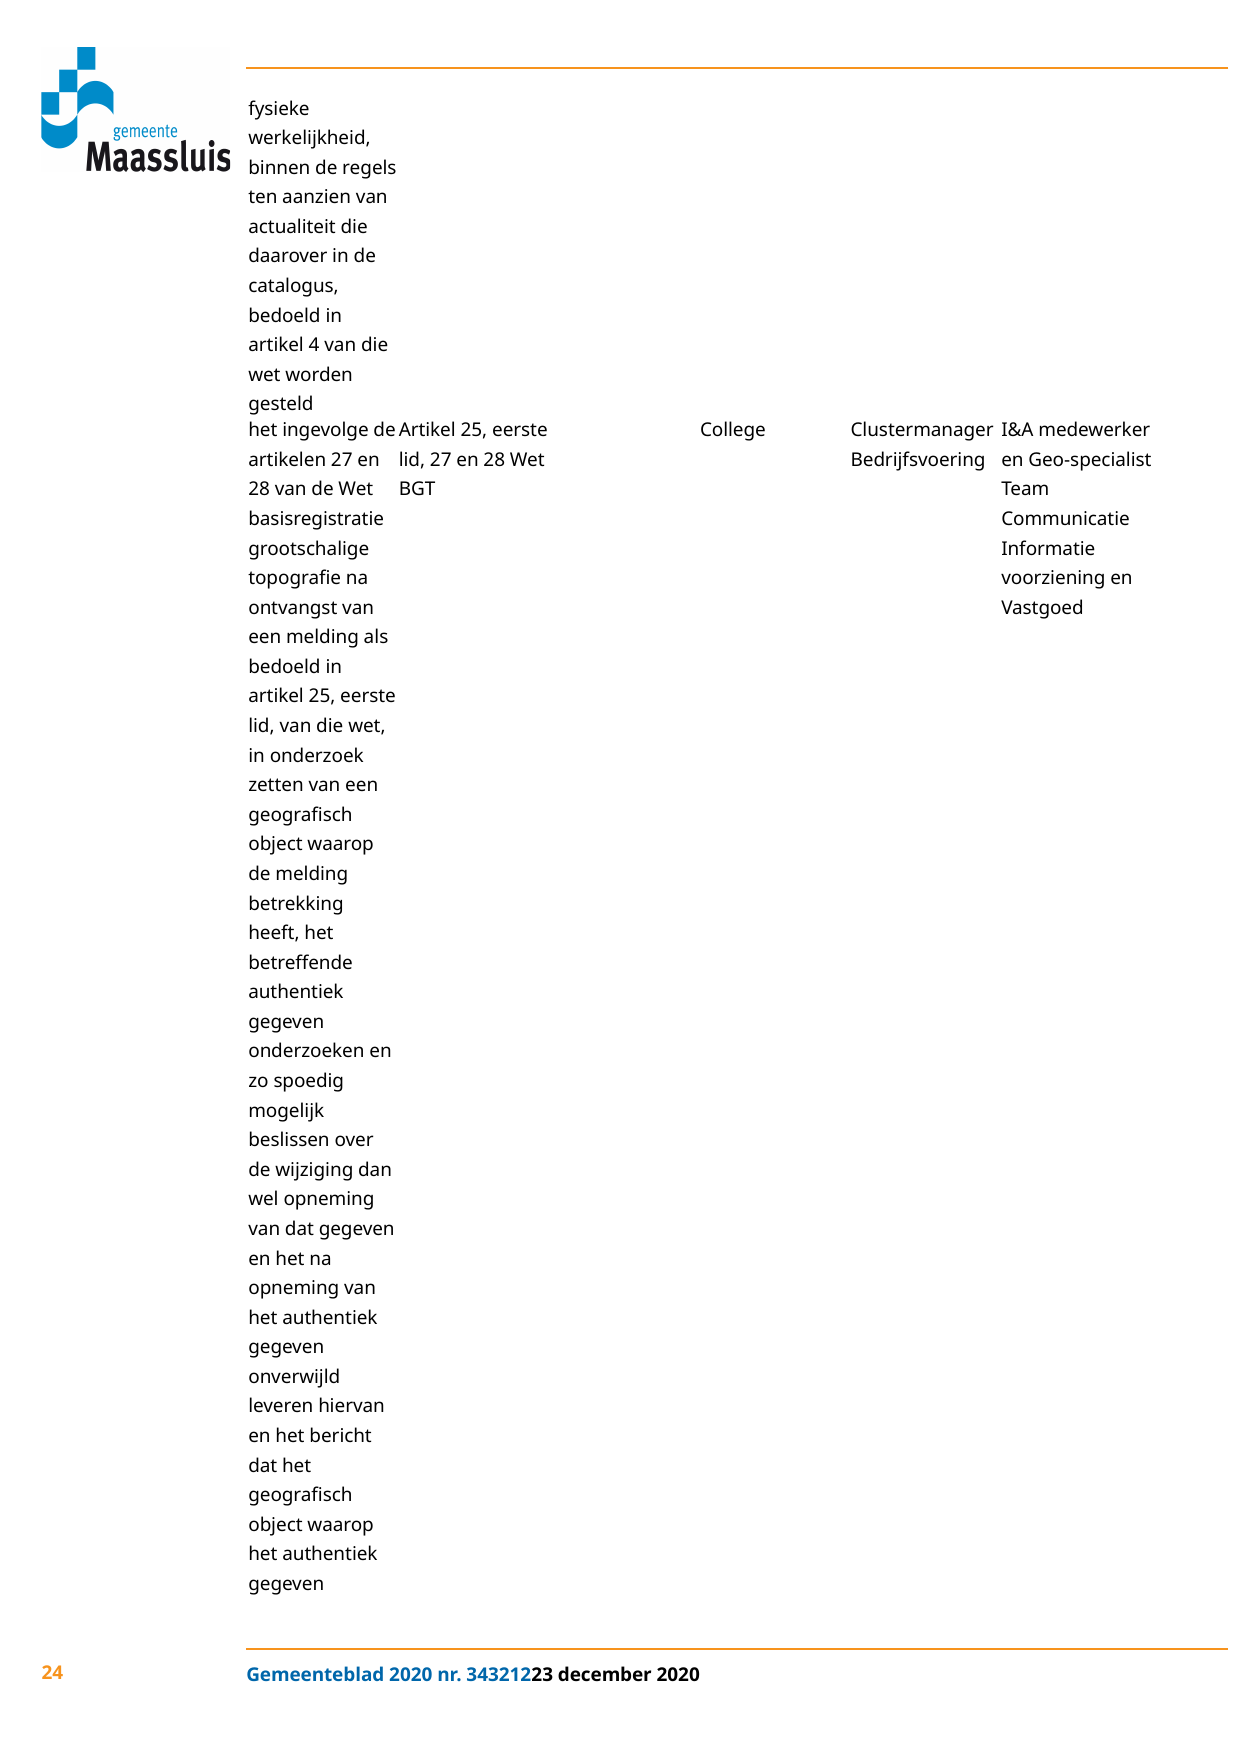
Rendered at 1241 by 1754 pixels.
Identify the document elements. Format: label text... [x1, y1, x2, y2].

table_cell [700, 95, 850, 416]
picture [41, 47, 231, 172]
table_cell [549, 416, 700, 1596]
table_cell I&A medewerker en Geo-specialist Team Communicatie Informatie voorziening en Vastgoed [1001, 416, 1152, 1596]
table_cell fysieke werkelijkheid, binnen de regels ten aanzien van actualiteit die daarover in de catalogus, bedoeld in artikel 4 van die wet worden gesteld [248, 95, 398, 416]
picture [41, 47, 77, 92]
table_cell Artikel 25, eerste lid, 27 en 28 Wet BGT [399, 416, 549, 1596]
table_cell Clustermanager Bedrijfsvoering [850, 416, 1001, 1596]
table_cell [850, 95, 1001, 416]
table_cell het ingevolge de artikelen 27 en 28 van de Wet basisregistratie grootschalige topografie na ontvangst van een melding als bedoeld in artikel 25, eerste lid, van die wet, in onderzoek zetten van een geografisch object waarop de melding betrekking heeft, het betreffende authentiek gegeven onderzoeken en zo spoedig mogelijk beslissen over de wijziging dan wel opneming van dat gegeven en het na opneming van het authentiek gegeven onverwijld leveren hiervan en het bericht dat het geografisch object waarop het authentiek gegeven [248, 416, 398, 1596]
table_cell College [700, 416, 850, 1596]
table_cell [1001, 95, 1152, 416]
table_cell [549, 95, 700, 416]
table_cell [399, 95, 549, 416]
